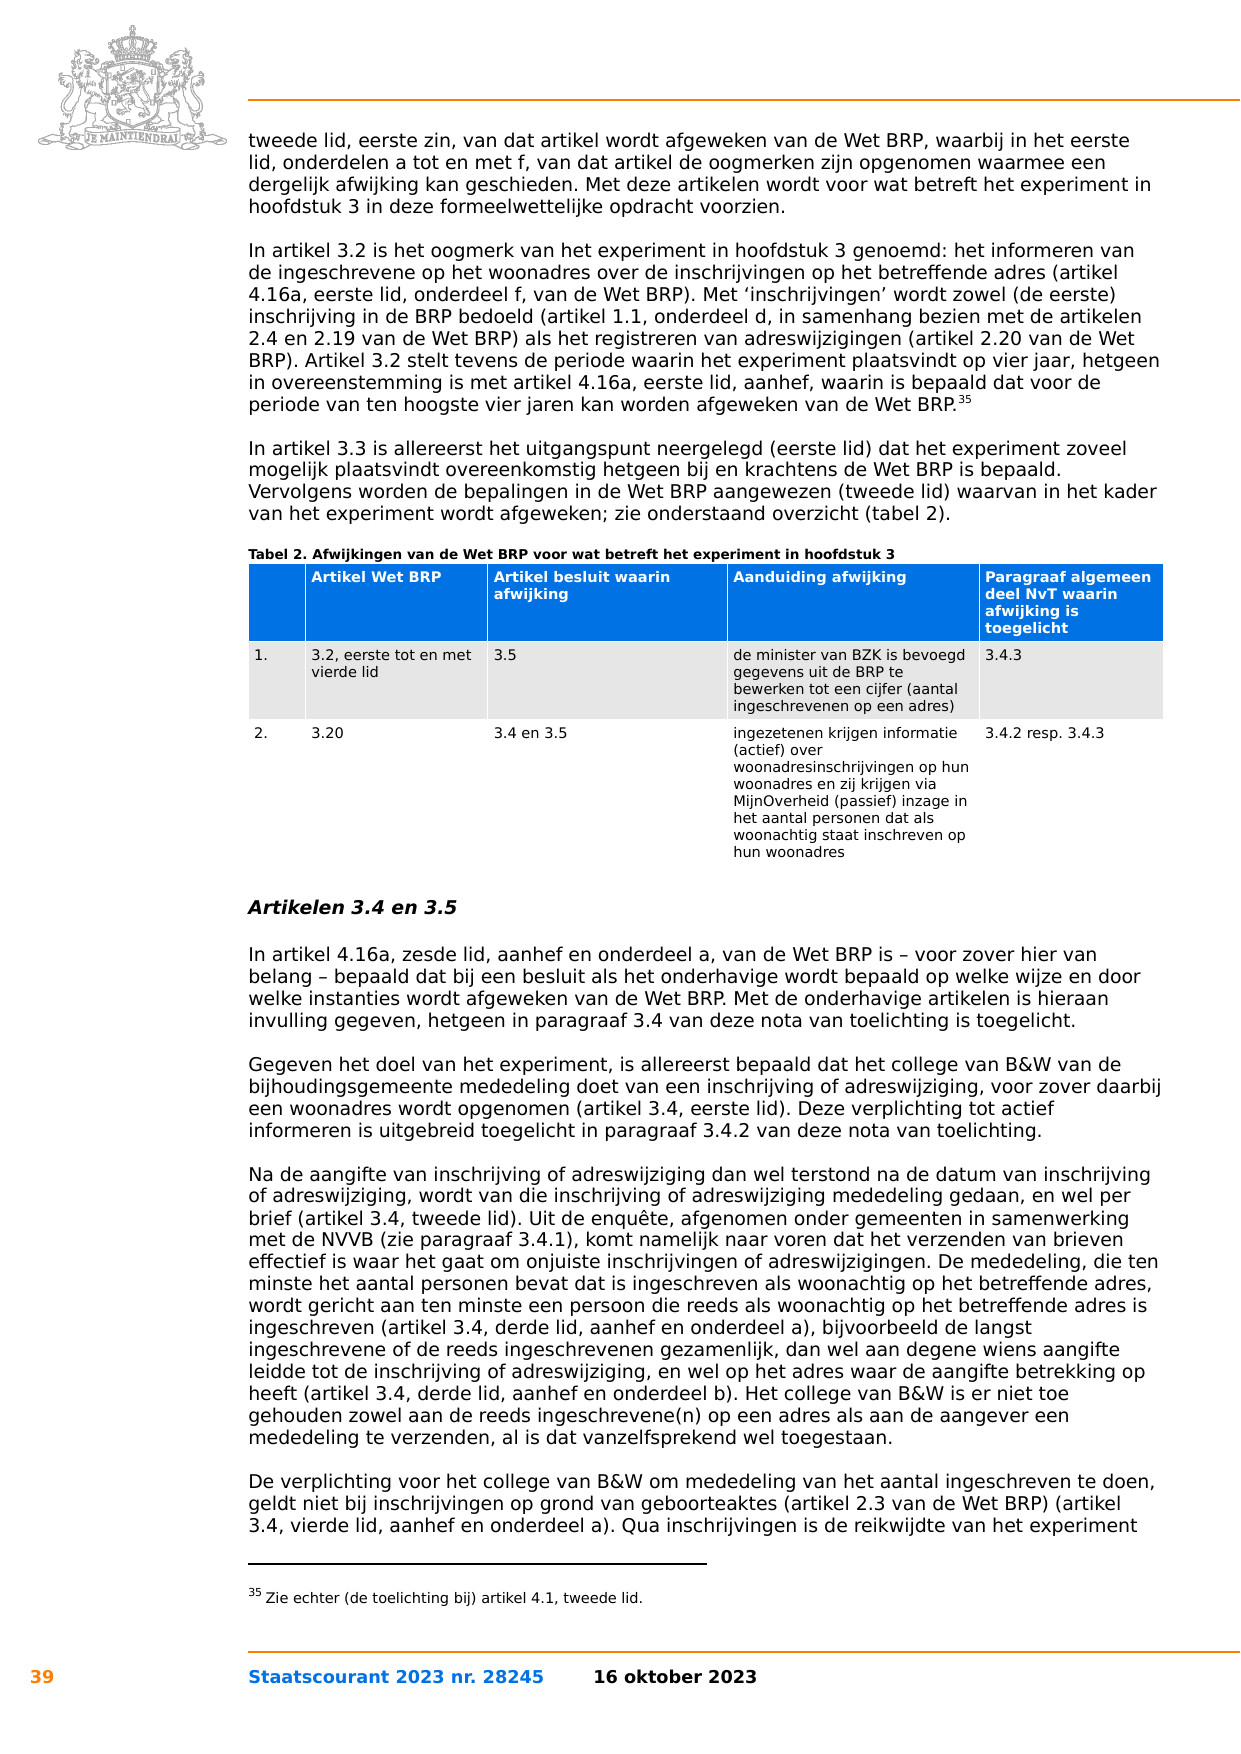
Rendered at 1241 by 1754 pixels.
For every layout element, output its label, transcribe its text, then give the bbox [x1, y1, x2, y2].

text Na de aangifte van inschrijving of adreswijziging dan wel terstond na de datum van inschrijving of adreswijziging, wordt van die inschrijving of adreswijziging mededeling gedaan, en wel per brief (artikel 3.4, tweede lid). Uit de enquête, afgenomen onder gemeenten in samenwerking met de NVVB (zie paragraaf 3.4.1), komt namelijk naar voren dat het verzenden van brieven effectief is waar het gaat om onjuiste inschrijvingen of adreswijzigingen. De mededeling, die ten minste het aantal personen bevat dat is ingeschreven als woonachtig op het betreffende adres, wordt gericht aan ten minste een persoon die reeds als woonachtig op het betreffende adres is ingeschreven (artikel 3.4, derde lid, aanhef en onderdeel a), bijvoorbeeld de langst ingeschrevene of de reeds ingeschrevenen gezamenlijk, dan wel aan degene wiens aangifte leidde tot de inschrijving of adreswijziging, en wel op het adres waar de aangifte betrekking op heeft (artikel 3.4, derde lid, aanhef en onderdeel b). Het college van B&W is er niet toe gehouden zowel aan de reeds ingeschrevene(n) op een adres als aan de aangever een mededeling te verzenden, al is dat vanzelfsprekend wel toegestaan. [248, 1163, 1163, 1449]
table_cell 1. [249, 642, 305, 719]
text De verplichting voor het college van B&W om mededeling van het aantal ingeschreven te doen, geldt niet bij inschrijvingen op grond van geboorteaktes (artikel 2.3 van de Wet BRP) (artikel 3.4, vierde lid, aanhef en onderdeel a). Qua inschrijvingen is de reikwijdte van het experiment [248, 1471, 1163, 1537]
table_cell Artikel besluit waarin afwijking [488, 564, 727, 641]
table_cell 3.20 [306, 721, 487, 866]
text Zie echter (de toelichting bij) artikel 4.1, tweede lid. [248, 1586, 1163, 1608]
table_cell Paragraaf algemeen deel NvT waarin afwijking is toegelicht [980, 564, 1163, 641]
table_header Tabel 2. Afwijkingen van de Wet BRP voor wat betreft het experiment in hoofdstuk 3 [248, 547, 1163, 563]
text In artikel 4.16a, zesde lid, aanhef en onderdeel a, van de Wet BRP is – voor zover hier van belang – bepaald dat bij een besluit als het onderhavige wordt bepaald op welke wijze en door welke instanties wordt afgeweken van de Wet BRP. Met de onderhavige artikelen is hieraan invulling gegeven, hetgeen in paragraaf 3.4 van deze nota van toelichting is toegelicht. [248, 944, 1163, 1032]
text tweede lid, eerste zin, van dat artikel wordt afgeweken van de Wet BRP, waarbij in het eerste lid, onderdelen a tot en met f, van dat artikel de oogmerken zijn opgenomen waarmee een dergelijk afwijking kan geschieden. Met deze artikelen wordt voor wat betreft het experiment in hoofdstuk 3 in deze formeelwettelijke opdracht voorzien. [248, 130, 1163, 218]
text In artikel 3.3 is allereerst het uitgangspunt neergelegd (eerste lid) dat het experiment zoveel mogelijk plaatsvindt overeenkomstig hetgeen bij en krachtens de Wet BRP is bepaald. Vervolgens worden de bepalingen in de Wet BRP aangewezen (tweede lid) waarvan in het kader van het experiment wordt afgeweken; zie onderstaand overzicht (tabel 2). [248, 437, 1163, 525]
table_cell [249, 564, 305, 641]
picture [38, 25, 227, 150]
table_cell de minister van BZK is bevoegd gegevens uit de BRP te bewerken tot een cijfer (aantal ingeschrevenen op een adres) [728, 642, 979, 719]
table_cell Aanduiding afwijking [728, 564, 979, 641]
table_cell 3.5 [488, 642, 727, 719]
text Gegeven het doel van het experiment, is allereerst bepaald dat het college van B&W van de bijhoudingsgemeente mededeling doet van een inschrijving of adreswijziging, voor zover daarbij een woonadres wordt opgenomen (artikel 3.4, eerste lid). Deze verplichting tot actief informeren is uitgebreid toegelicht in paragraaf 3.4.2 van deze nota van toelichting. [248, 1054, 1163, 1142]
table_cell 3.4.3 [980, 642, 1163, 719]
text In artikel 3.2 is het oogmerk van het experiment in hoofdstuk 3 genoemd: het informeren van de ingeschrevene op het woonadres over de inschrijvingen op het betreffende adres (artikel 4.16a, eerste lid, onderdeel f, van de Wet BRP). Met ‘inschrijvingen’ wordt zowel (de eerste) inschrijving in de BRP bedoeld (artikel 1.1, onderdeel d, in samenhang bezien met de artikelen 2.4 en 2.19 van de Wet BRP) als het registreren van adreswijzigingen (artikel 2.20 van de Wet BRP). Artikel 3.2 stelt tevens de periode waarin het experiment plaatsvindt op vier jaar, hetgeen in overeenstemming is met artikel 4.16a, eerste lid, aanhef, waarin is bepaald dat voor de periode van ten hoogste vier jaren kan worden afgeweken van de Wet BRP. [248, 240, 1163, 416]
subtitle Artikelen 3.4 en 3.5 [248, 897, 1163, 919]
table_cell 3.4.2 resp. 3.4.3 [980, 721, 1163, 866]
table_cell 3.4 en 3.5 [488, 721, 727, 866]
table_cell ingezetenen krijgen informatie (actief) over woonadresinschrijvingen op hun woonadres en zij krijgen via MijnOverheid (passief) inzage in het aantal personen dat als woonachtig staat inschreven op hun woonadres [728, 721, 979, 866]
table_cell 3.2, eerste tot en met vierde lid [306, 642, 487, 719]
table_cell Artikel Wet BRP [306, 564, 487, 641]
table_cell 2. [249, 721, 305, 866]
